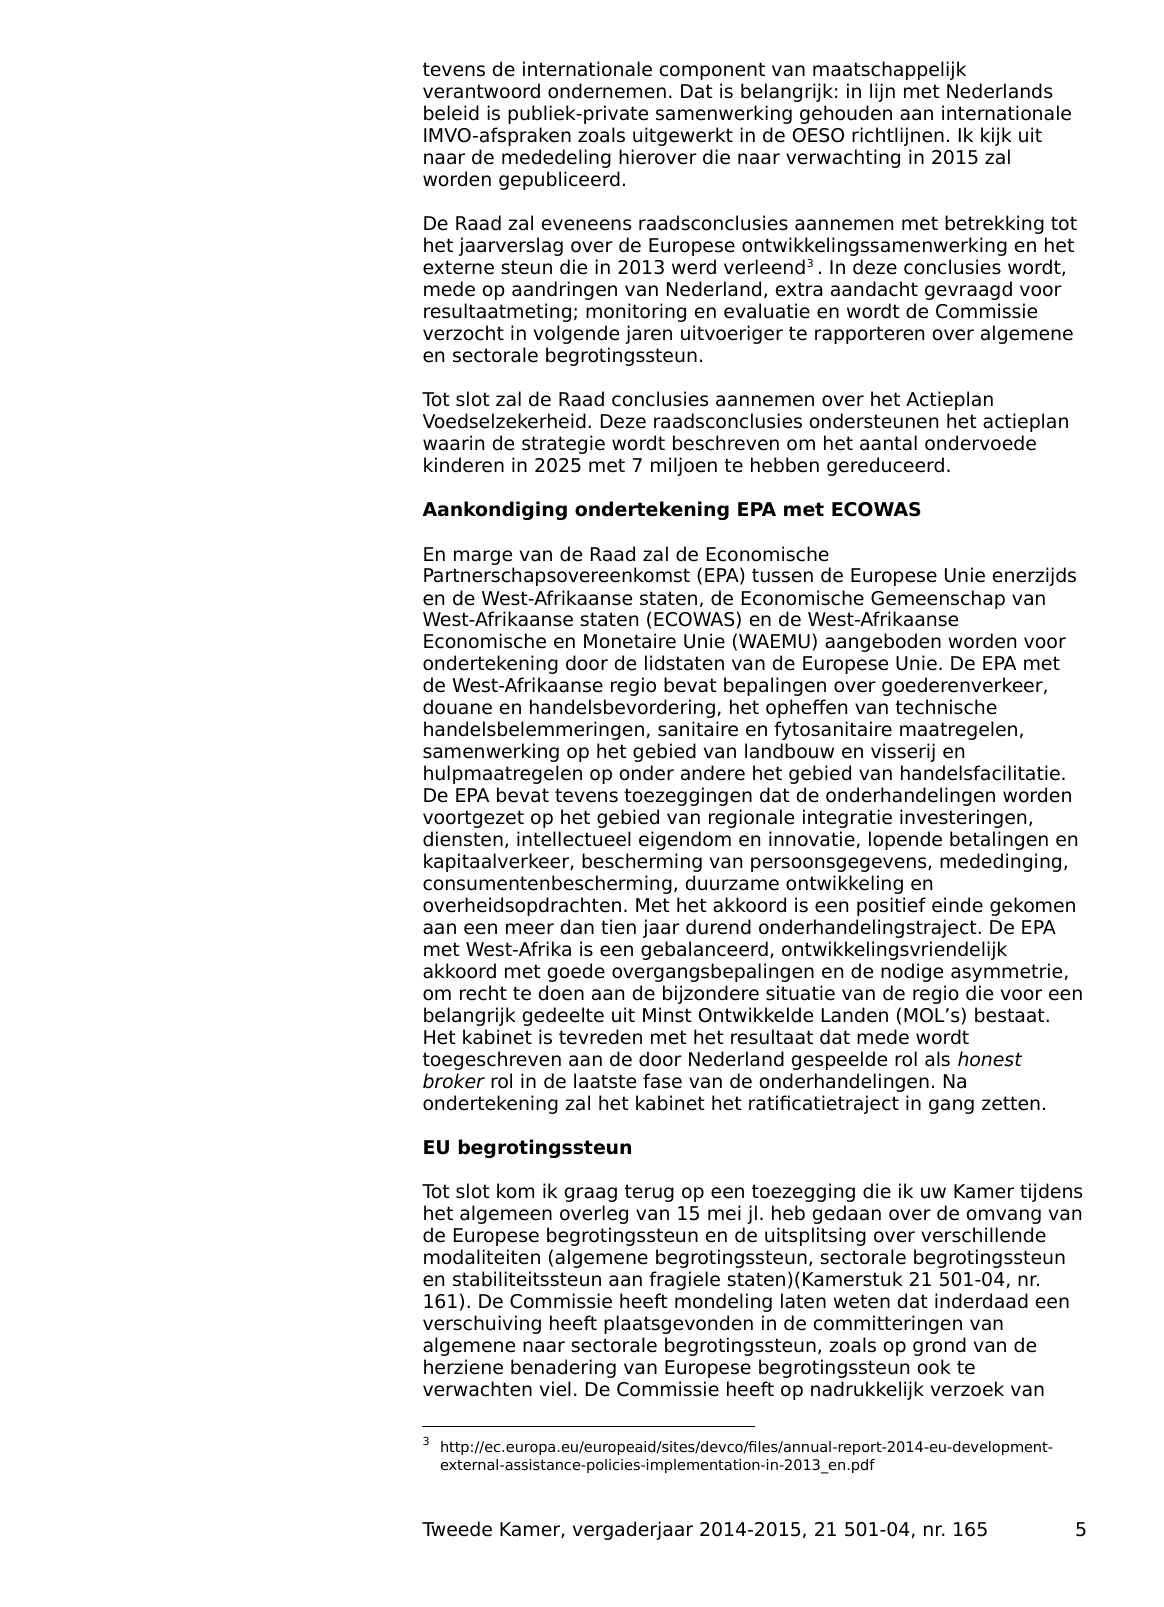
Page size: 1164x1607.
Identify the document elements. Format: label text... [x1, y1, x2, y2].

text tevens de internationale component van maatschappelijk verantwoord ondernemen. Dat is belangrijk: in lijn met Nederlands beleid is publiek-private samenwerking gehouden aan internationale IMVO-afspraken zoals uitgewerkt in de OESO richtlijnen. Ik kijk uit naar de mededeling hierover die naar verwachting in 2015 zal worden gepubliceerd. [422, 59, 1087, 191]
text De Raad zal eveneens raadsconclusies aannemen met betrekking tot het jaarverslag over de Europese ontwikkelingssamenwerking en het externe steun die in 2013 werd verleend. In deze conclusies wordt, mede op aandringen van Nederland, extra aandacht gevraagd voor resultaatmeting; monitoring en evaluatie en wordt de Commissie verzocht in volgende jaren uitvoeriger te rapporteren over algemene en sectorale begrotingssteun. [422, 213, 1087, 367]
subtitle Aankondiging ondertekening EPA met ECOWAS [422, 499, 1087, 521]
text Tot slot zal de Raad conclusies aannemen over het Actieplan Voedselzekerheid. Deze raadsconclusies ondersteunen het actieplan waarin de strategie wordt beschreven om het aantal ondervoede kinderen in 2025 met 7 miljoen te hebben gereduceerd. [422, 389, 1087, 477]
text http://ec.europa.eu/europeaid/sites/devco/files/annual-report-2014-eu-development-external-assistance-policies-implementation-in-2013_en.pdf [422, 1435, 1087, 1474]
text En marge van de Raad zal de Economische Partnerschapsovereenkomst (EPA) tussen de Europese Unie enerzijds en de West-Afrikaanse staten, de Economische Gemeenschap van West-Afrikaanse staten (ECOWAS) en de West-Afrikaanse Economische en Monetaire Unie (WAEMU) aangeboden worden voor ondertekening door de lidstaten van de Europese Unie. De EPA met de West-Afrikaanse regio bevat bepalingen over goederenverkeer, douane en handelsbevordering, het opheffen van technische handelsbelemmeringen, sanitaire en fytosanitaire maatregelen, samenwerking op het gebied van landbouw en visserij en hulpmaatregelen op onder andere het gebied van handelsfacilitatie. De EPA bevat tevens toezeggingen dat de onderhandelingen worden voortgezet op het gebied van regionale integratie investeringen, diensten, intellectueel eigendom en innovatie, lopende betalingen en kapitaalverkeer, bescherming van persoonsgegevens, mededinging, consumentenbescherming, duurzame ontwikkeling en overheidsopdrachten. Met het akkoord is een positief einde gekomen aan een meer dan tien jaar durend onderhandelingstraject. De EPA met West-Afrika is een gebalanceerd, ontwikkelingsvriendelijk akkoord met goede overgangsbepalingen en de nodige asymmetrie, om recht te doen aan de bijzondere situatie van de regio die voor een belangrijk gedeelte uit Minst Ontwikkelde Landen (MOL’s) bestaat. Het kabinet is tevreden met het resultaat dat mede wordt toegeschreven aan de door Nederland gespeelde rol als honest broker rol in de laatste fase van de onderhandelingen. Na ondertekening zal het kabinet het ratificatietraject in gang zetten. [422, 543, 1087, 1115]
text Tot slot kom ik graag terug op een toezegging die ik uw Kamer tijdens het algemeen overleg van 15 mei jl. heb gedaan over de omvang van de Europese begrotingssteun en de uitsplitsing over verschillende modaliteiten (algemene begrotingssteun, sectorale begrotingssteun en stabiliteitssteun aan fragiele staten)(Kamerstuk 21 501-04, nr. 161). De Commissie heeft mondeling laten weten dat inderdaad een verschuiving heeft plaatsgevonden in de committeringen van algemene naar sectorale begrotingssteun, zoals op grond van de herziene benadering van Europese begrotingssteun ook te verwachten viel. De Commissie heeft op nadrukkelijk verzoek van [422, 1181, 1087, 1401]
subtitle EU begrotingssteun [422, 1137, 1087, 1159]
